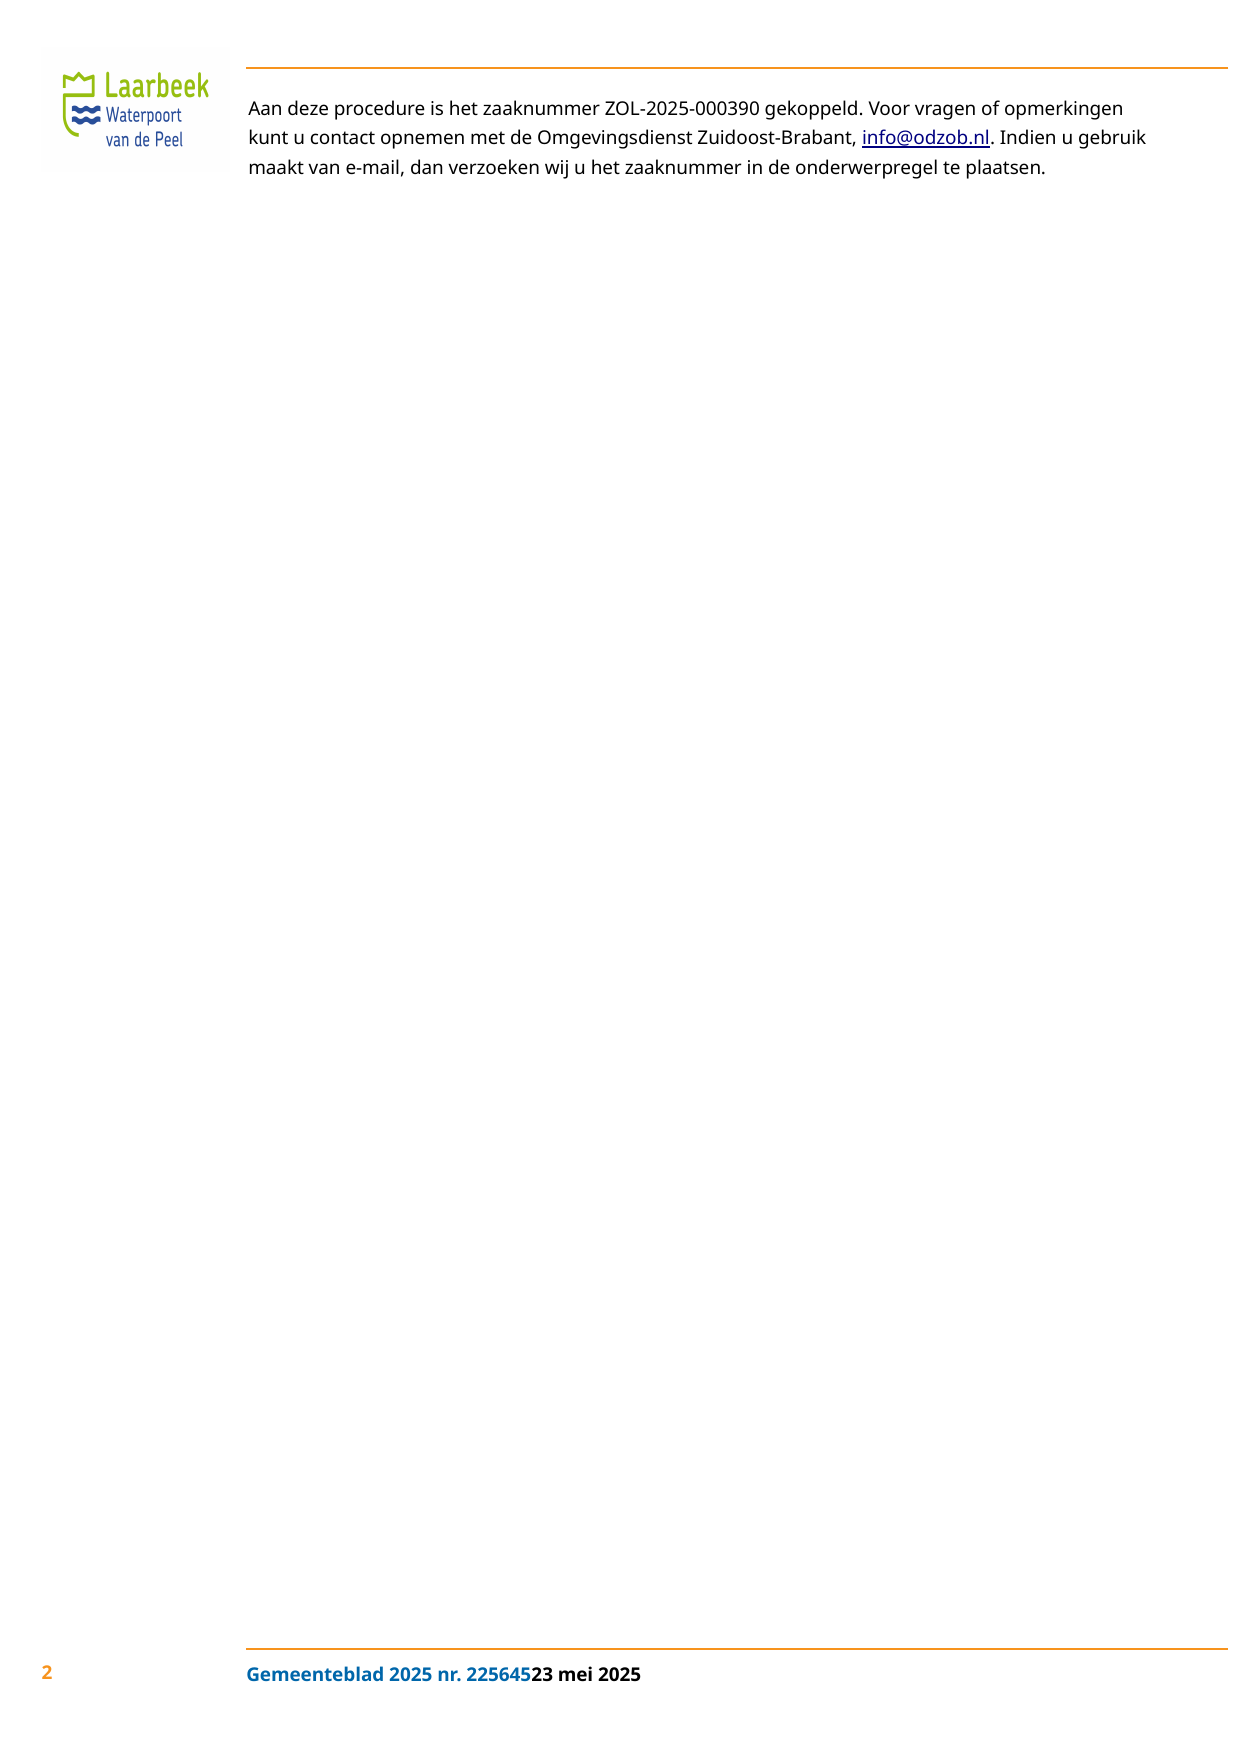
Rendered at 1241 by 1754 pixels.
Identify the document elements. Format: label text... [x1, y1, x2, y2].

text Aan deze procedure is het zaaknummer ZOL-2025-000390 gekoppeld. Voor vragen of opmerkingen kunt u contact opnemen met de Omgevingsdienst Zuidoost-Brabant, info@odzob.nl. Indien u gebruik maakt van e-mail, dan verzoeken wij u het zaaknummer in de onderwerpregel te plaatsen. [248, 95, 1152, 180]
picture [41, 47, 231, 172]
